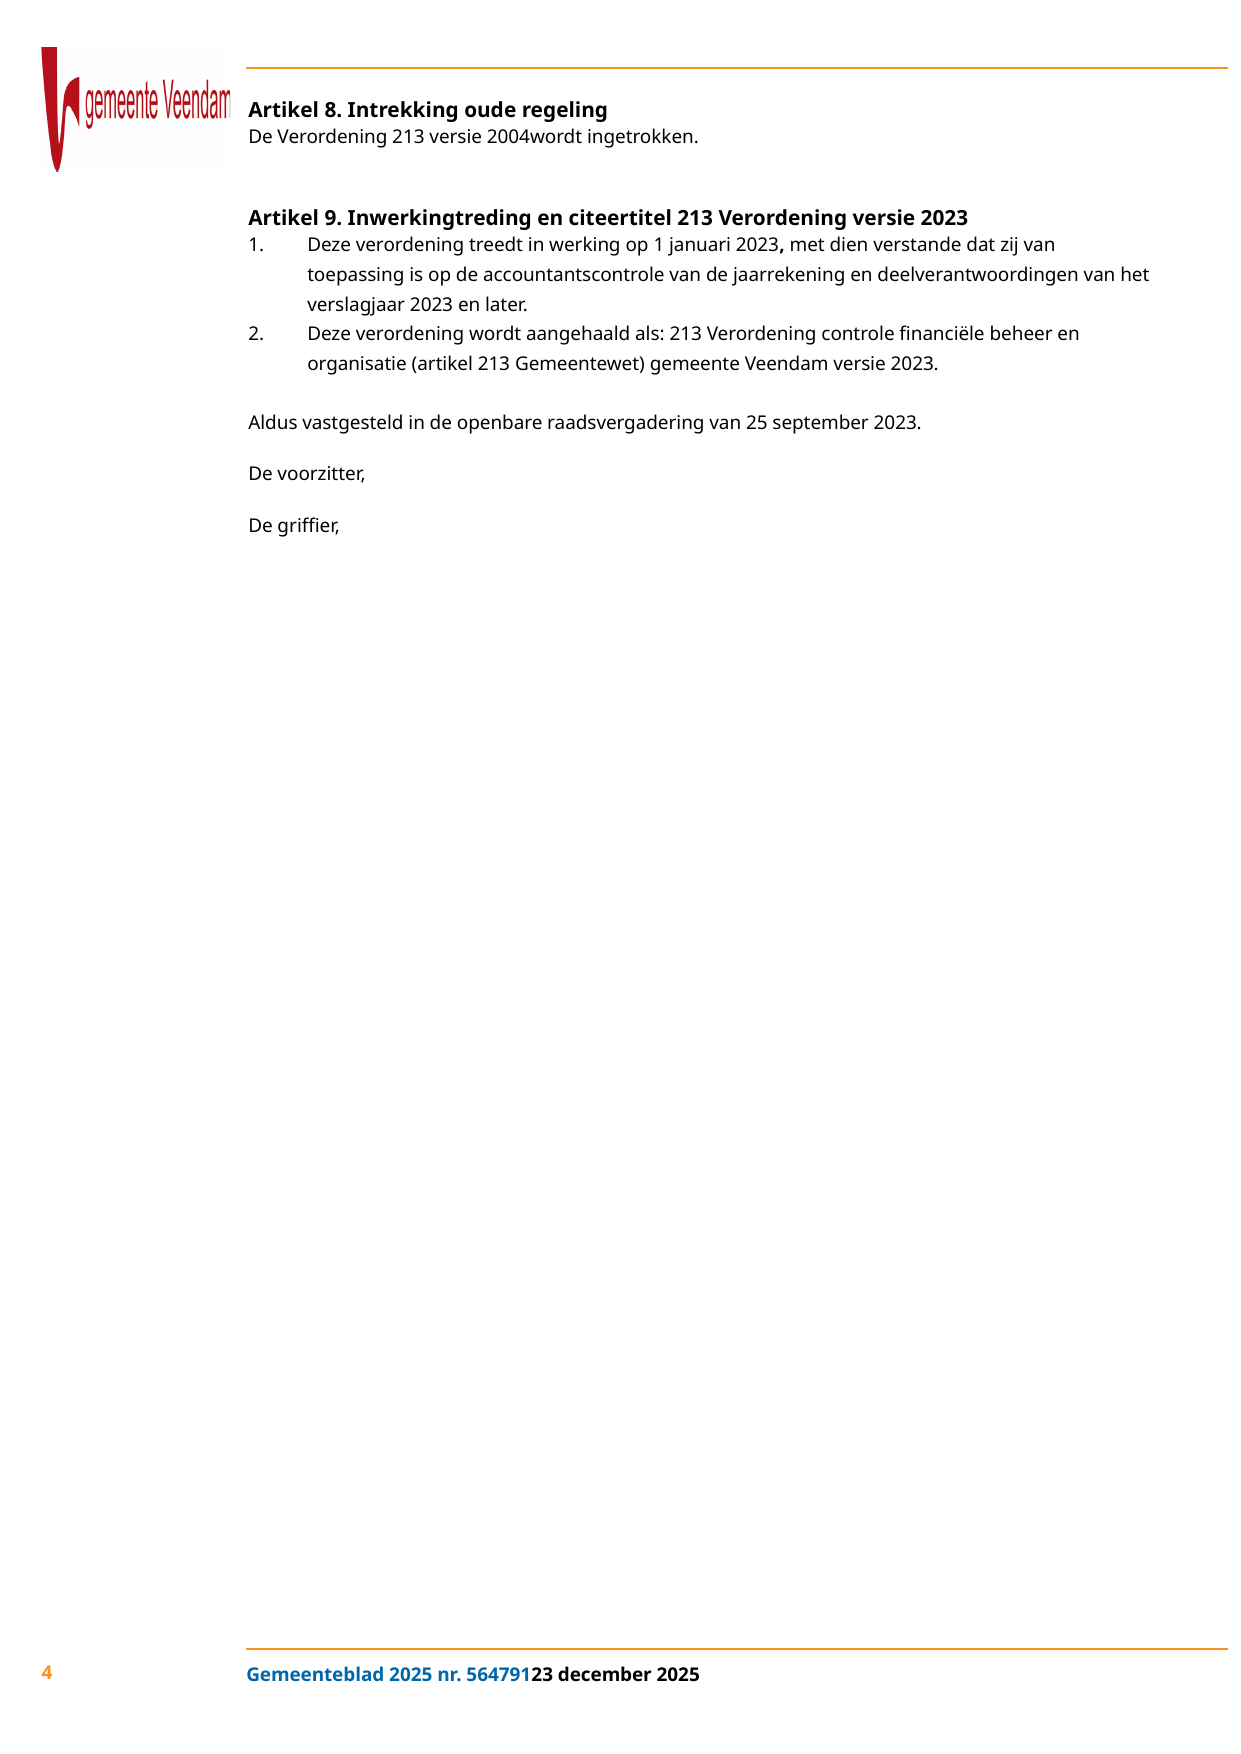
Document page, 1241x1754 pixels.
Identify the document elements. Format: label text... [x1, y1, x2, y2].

text De voorzitter, [248, 461, 1152, 486]
text Artikel 9. Inwerkingtreding en citeertitel 213 Verordening versie 2023 [248, 203, 1152, 232]
text De griffier, [248, 512, 1152, 538]
list Deze verordening treedt in werking op 1 januari 2023, met dien verstande dat zij van toepassing is op de accountantscontrole van de jaarrekening en deelverantwoordingen van het verslagjaar 2023 en later. [248, 232, 1152, 317]
picture [41, 47, 231, 172]
text Aldus vastgesteld in de openbare raadsvergadering van 25 september 2023. [248, 409, 1152, 435]
text Artikel 8. Intrekking oude regeling [248, 95, 1152, 123]
text De Verordening 213 versie 2004wordt ingetrokken. [248, 123, 1152, 149]
list Deze verordening wordt aangehaald als: 213 Verordening controle financiële beheer en organisatie (artikel 213 Gemeentewet) gemeente Veendam versie 2023. [248, 320, 1152, 376]
